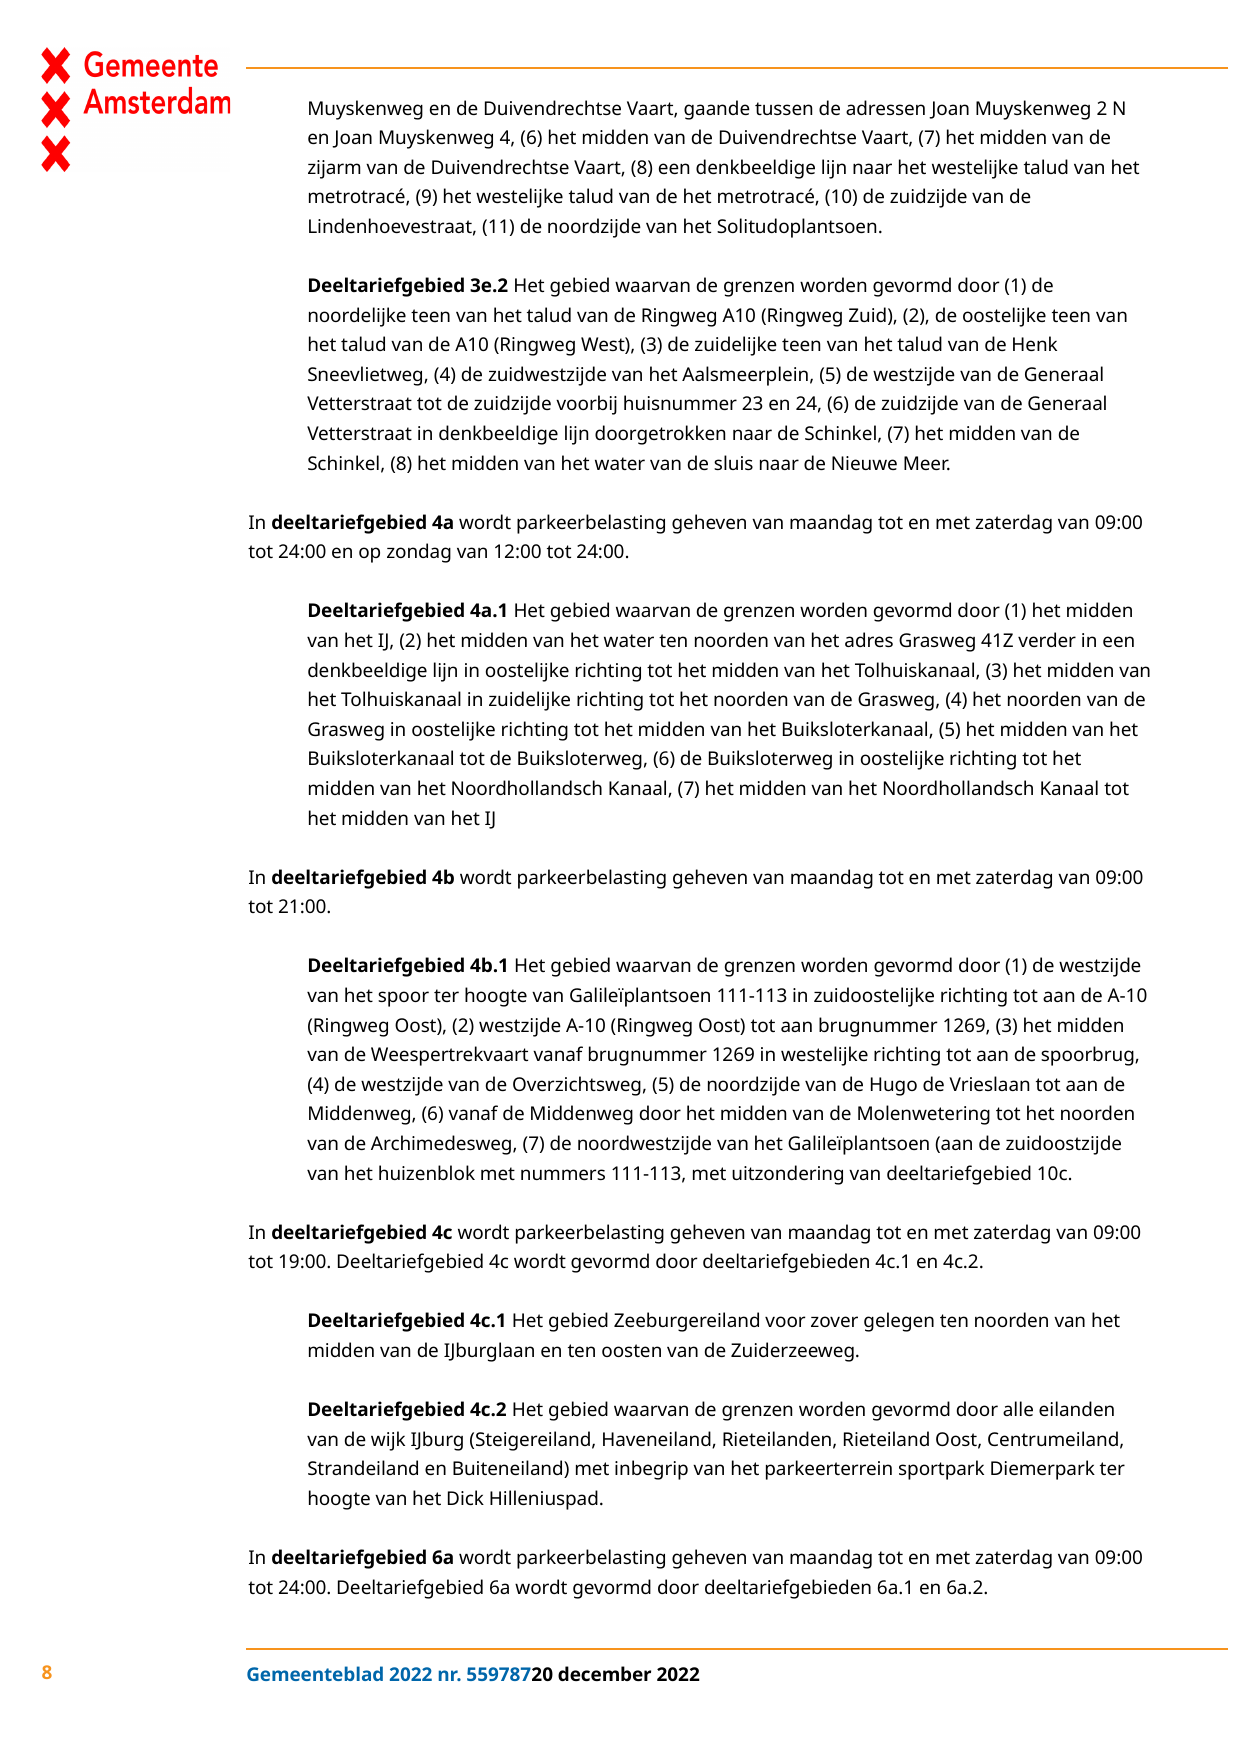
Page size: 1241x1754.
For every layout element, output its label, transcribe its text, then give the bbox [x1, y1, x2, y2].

list Deeltariefgebied 3e.2 Het gebied waarvan de grenzen worden gevormd door (1) de noordelijke teen van het talud van de Ringweg A10 (Ringweg Zuid), (2), de oostelijke teen van het talud van de A10 (Ringweg West), (3) de zuidelijke teen van het talud van de Henk Sneevlietweg, (4) de zuidwestzijde van het Aalsmeerplein, (5) de westzijde van de Generaal Vetterstraat tot de zuidzijde voorbij huisnummer 23 en 24, (6) de zuidzijde van de Generaal Vetterstraat in denkbeeldige lijn doorgetrokken naar de Schinkel, (7) het midden van de Schinkel, (8) het midden van het water van de sluis naar de Nieuwe Meer. [248, 272, 1152, 476]
list Deeltariefgebied 4a.1 Het gebied waarvan de grenzen worden gevormd door (1) het midden van het IJ, (2) het midden van het water ten noorden van het adres Grasweg 41Z verder in een denkbeeldige lijn in oostelijke richting tot het midden van het Tolhuiskanaal, (3) het midden van het Tolhuiskanaal in zuidelijke richting tot het noorden van de Grasweg, (4) het noorden van de Grasweg in oostelijke richting tot het midden van het Buiksloterkanaal, (5) het midden van het Buiksloterkanaal tot de Buiksloterweg, (6) de Buiksloterweg in oostelijke richting tot het midden van het Noordhollandsch Kanaal, (7) het midden van het Noordhollandsch Kanaal tot het midden van het IJ [248, 598, 1152, 831]
text In deeltariefgebied 4b wordt parkeerbelasting geheven van maandag tot en met zaterdag van 09:00 tot 21:00. [248, 864, 1152, 919]
picture [41, 47, 231, 172]
text In deeltariefgebied 6a wordt parkeerbelasting geheven van maandag tot en met zaterdag van 09:00 tot 24:00. Deeltariefgebied 6a wordt gevormd door deeltariefgebieden 6a.1 en 6a.2. [248, 1544, 1152, 1600]
list Deeltariefgebied 4c.2 Het gebied waarvan de grenzen worden gevormd door alle eilanden van de wijk IJburg (Steigereiland, Haveneiland, Rieteilanden, Rieteiland Oost, Centrumeiland, Strandeiland en Buiteneiland) met inbegrip van het parkeerterrein sportpark Diemerpark ter hoogte van het Dick Hilleniuspad. [248, 1396, 1152, 1511]
text In deeltariefgebied 4a wordt parkeerbelasting geheven van maandag tot en met zaterdag van 09:00 tot 24:00 en op zondag van 12:00 tot 24:00. [248, 509, 1152, 564]
list Deeltariefgebied 4b.1 Het gebied waarvan de grenzen worden gevormd door (1) de westzijde van het spoor ter hoogte van Galileïplantsoen 111-113 in zuidoostelijke richting tot aan de A-10 (Ringweg Oost), (2) westzijde A-10 (Ringweg Oost) tot aan brugnummer 1269, (3) het midden van de Weespertrekvaart vanaf brugnummer 1269 in westelijke richting tot aan de spoorbrug, (4) de westzijde van de Overzichtsweg, (5) de noordzijde van de Hugo de Vrieslaan tot aan de Middenweg, (6) vanaf de Middenweg door het midden van de Molenwetering tot het noorden van de Archimedesweg, (7) de noordwestzijde van het Galileïplantsoen (aan de zuidoostzijde van het huizenblok met nummers 111-113, met uitzondering van deeltariefgebied 10c. [248, 953, 1152, 1186]
text In deeltariefgebied 4c wordt parkeerbelasting geheven van maandag tot en met zaterdag van 09:00 tot 19:00. Deeltariefgebied 4c wordt gevormd door deeltariefgebieden 4c.1 en 4c.2. [248, 1219, 1152, 1274]
list Muyskenweg en de Duivendrechtse Vaart, gaande tussen de adressen Joan Muyskenweg 2 N en Joan Muyskenweg 4, (6) het midden van de Duivendrechtse Vaart, (7) het midden van de zijarm van de Duivendrechtse Vaart, (8) een denkbeeldige lijn naar het westelijke talud van het metrotracé, (9) het westelijke talud van de het metrotracé, (10) de zuidzijde van de Lindenhoevestraat, (11) de noordzijde van het Solitudoplantsoen. [248, 95, 1152, 239]
list Deeltariefgebied 4c.1 Het gebied Zeeburgereiland voor zover gelegen ten noorden van het midden van de IJburglaan en ten oosten van de Zuiderzeeweg. [248, 1308, 1152, 1363]
